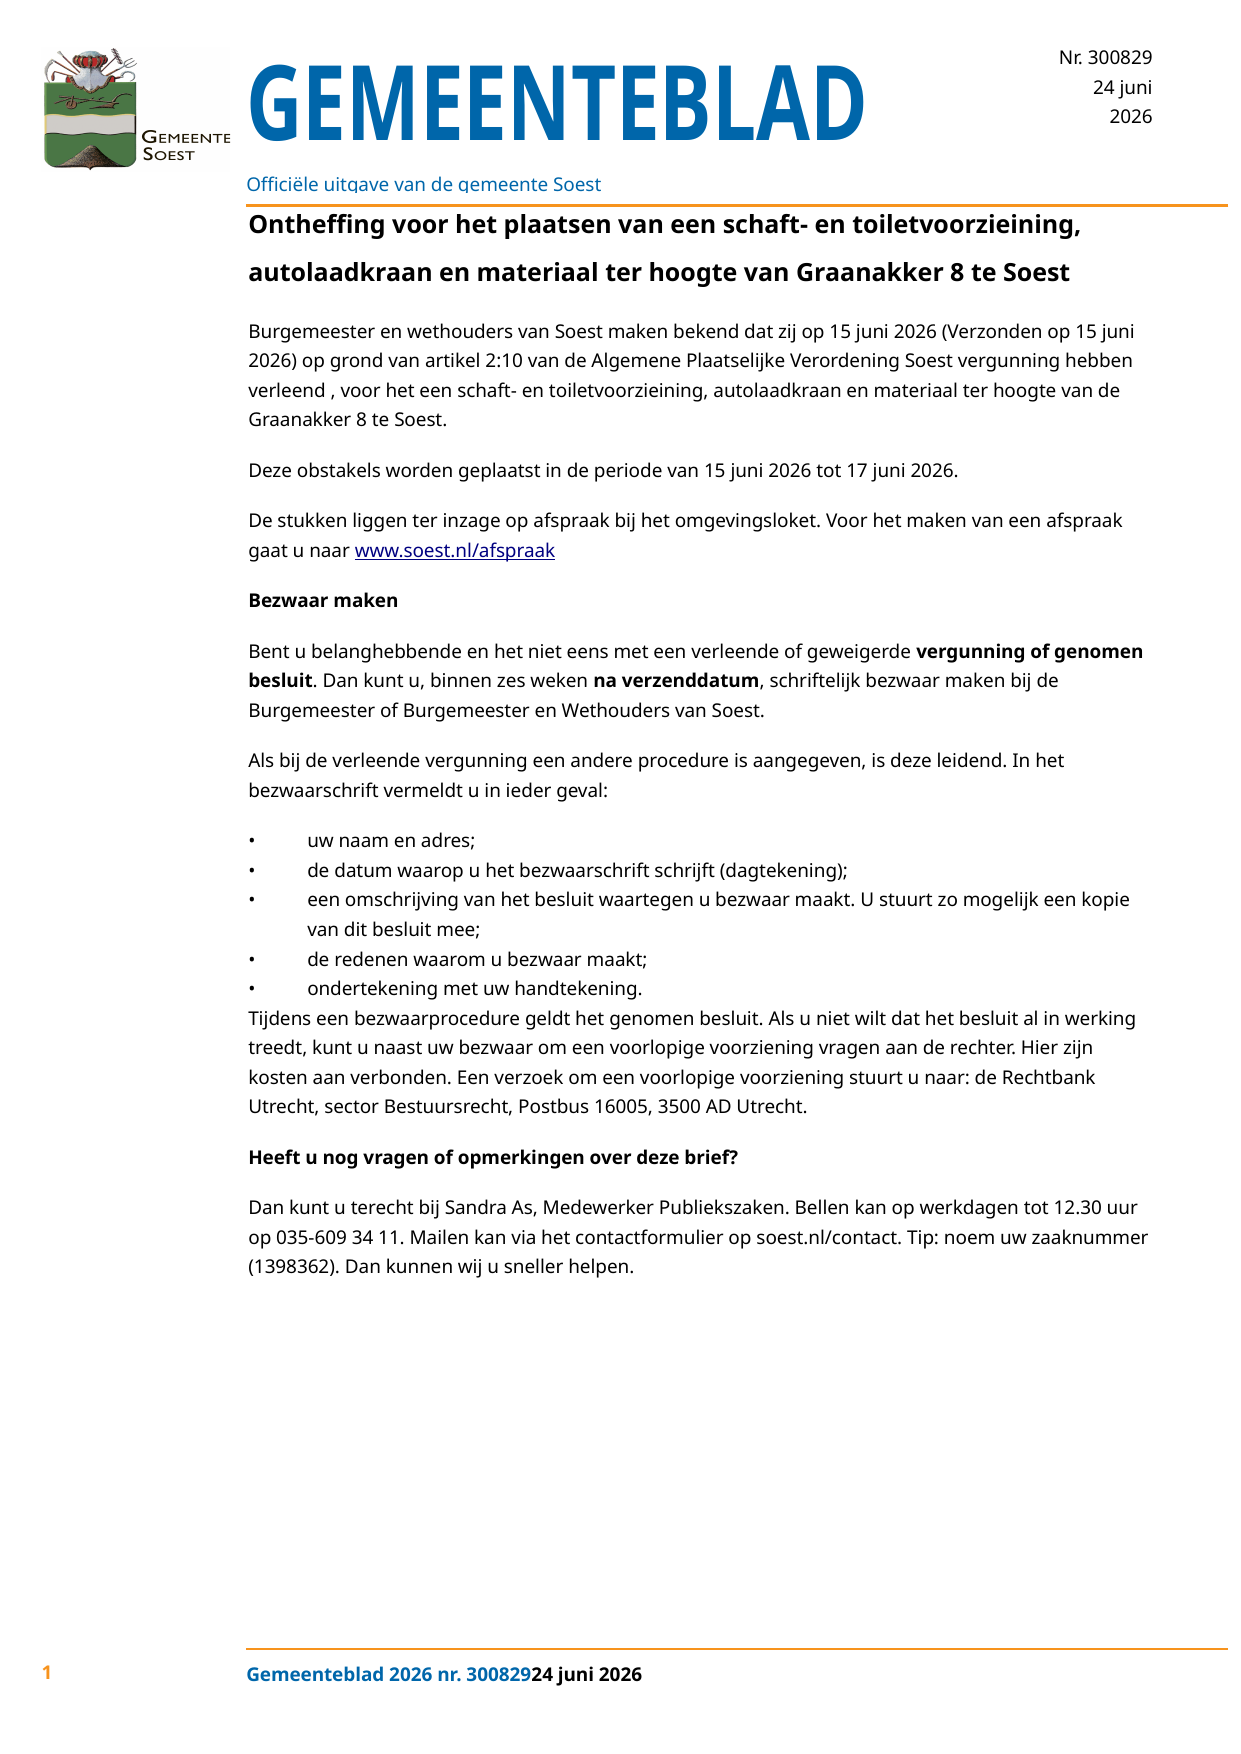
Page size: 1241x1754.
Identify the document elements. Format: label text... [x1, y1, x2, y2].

text Tijdens een bezwaarprocedure geldt het genomen besluit. Als u niet wilt dat het besluit al in werking treedt, kunt u naast uw bezwaar om een voorlopige voorziening vragen aan de rechter. Hier zijn kosten aan verbonden. Een verzoek om een voorlopige voorziening stuurt u naar: de Rechtbank Utrecht, sector Bestuursrecht, Postbus 16005, 3500 AD Utrecht. [248, 1005, 1152, 1119]
text Burgemeester en wethouders van Soest maken bekend dat zij op 15 juni 2026 (Verzonden op 15 juni 2026) op grond van artikel 2:10 van de Algemene Plaatselijke Verordening Soest vergunning hebben verleend , voor het een schaft- en toiletvoorzieining, autolaadkraan en materiaal ter hoogte van de Graanakker 8 te Soest. [248, 318, 1152, 432]
text Als bij de verleende vergunning een andere procedure is aangegeven, is deze leidend. In het bezwaarschrift vermeldt u in ieder geval: [248, 747, 1152, 803]
text Bent u belanghebbende en het niet eens met een verleende of geweigerde vergunning of genomen besluit. Dan kunt u, binnen zes weken na verzenddatum, schriftelijk bezwaar maken bij de Burgemeester of Burgemeester en Wethouders van Soest. [248, 638, 1152, 723]
picture [41, 47, 231, 172]
text Dan kunt u terecht bij Sandra As, Medewerker Publiekszaken. Bellen kan op werkdagen tot 12.30 uur op 035-609 34 11. Mailen kan via het contactformulier op soest.nl/contact. Tip: noem uw zaaknummer (1398362). Dan kunnen wij u sneller helpen. [248, 1194, 1152, 1279]
list de redenen waarom u bezwaar maakt; [248, 946, 1152, 972]
list de datum waarop u het bezwaarschrift schrijft (dagtekening); [248, 857, 1152, 883]
list ondertekening met uw handtekening. [248, 975, 1152, 1001]
text Bezwaar maken [248, 587, 1152, 613]
list uw naam en adres; [248, 827, 1152, 853]
text Heeft u nog vragen of opmerkingen over deze brief? [248, 1144, 1152, 1170]
text Deze obstakels worden geplaatst in de periode van 15 juni 2026 tot 17 juni 2026. [248, 457, 1152, 483]
text De stukken liggen ter inzage op afspraak bij het omgevingsloket. Voor het maken van een afspraak gaat u naar www.soest.nl/afspraak [248, 507, 1152, 563]
list een omschrijving van het besluit waartegen u bezwaar maakt. U stuurt zo mogelijk een kopie van dit besluit mee; [248, 887, 1152, 942]
text Ontheffing voor het plaatsen van een schaft- en toiletvoorzieining, autolaadkraan en materiaal ter hoogte van Graanakker 8 te Soest [248, 207, 1152, 288]
